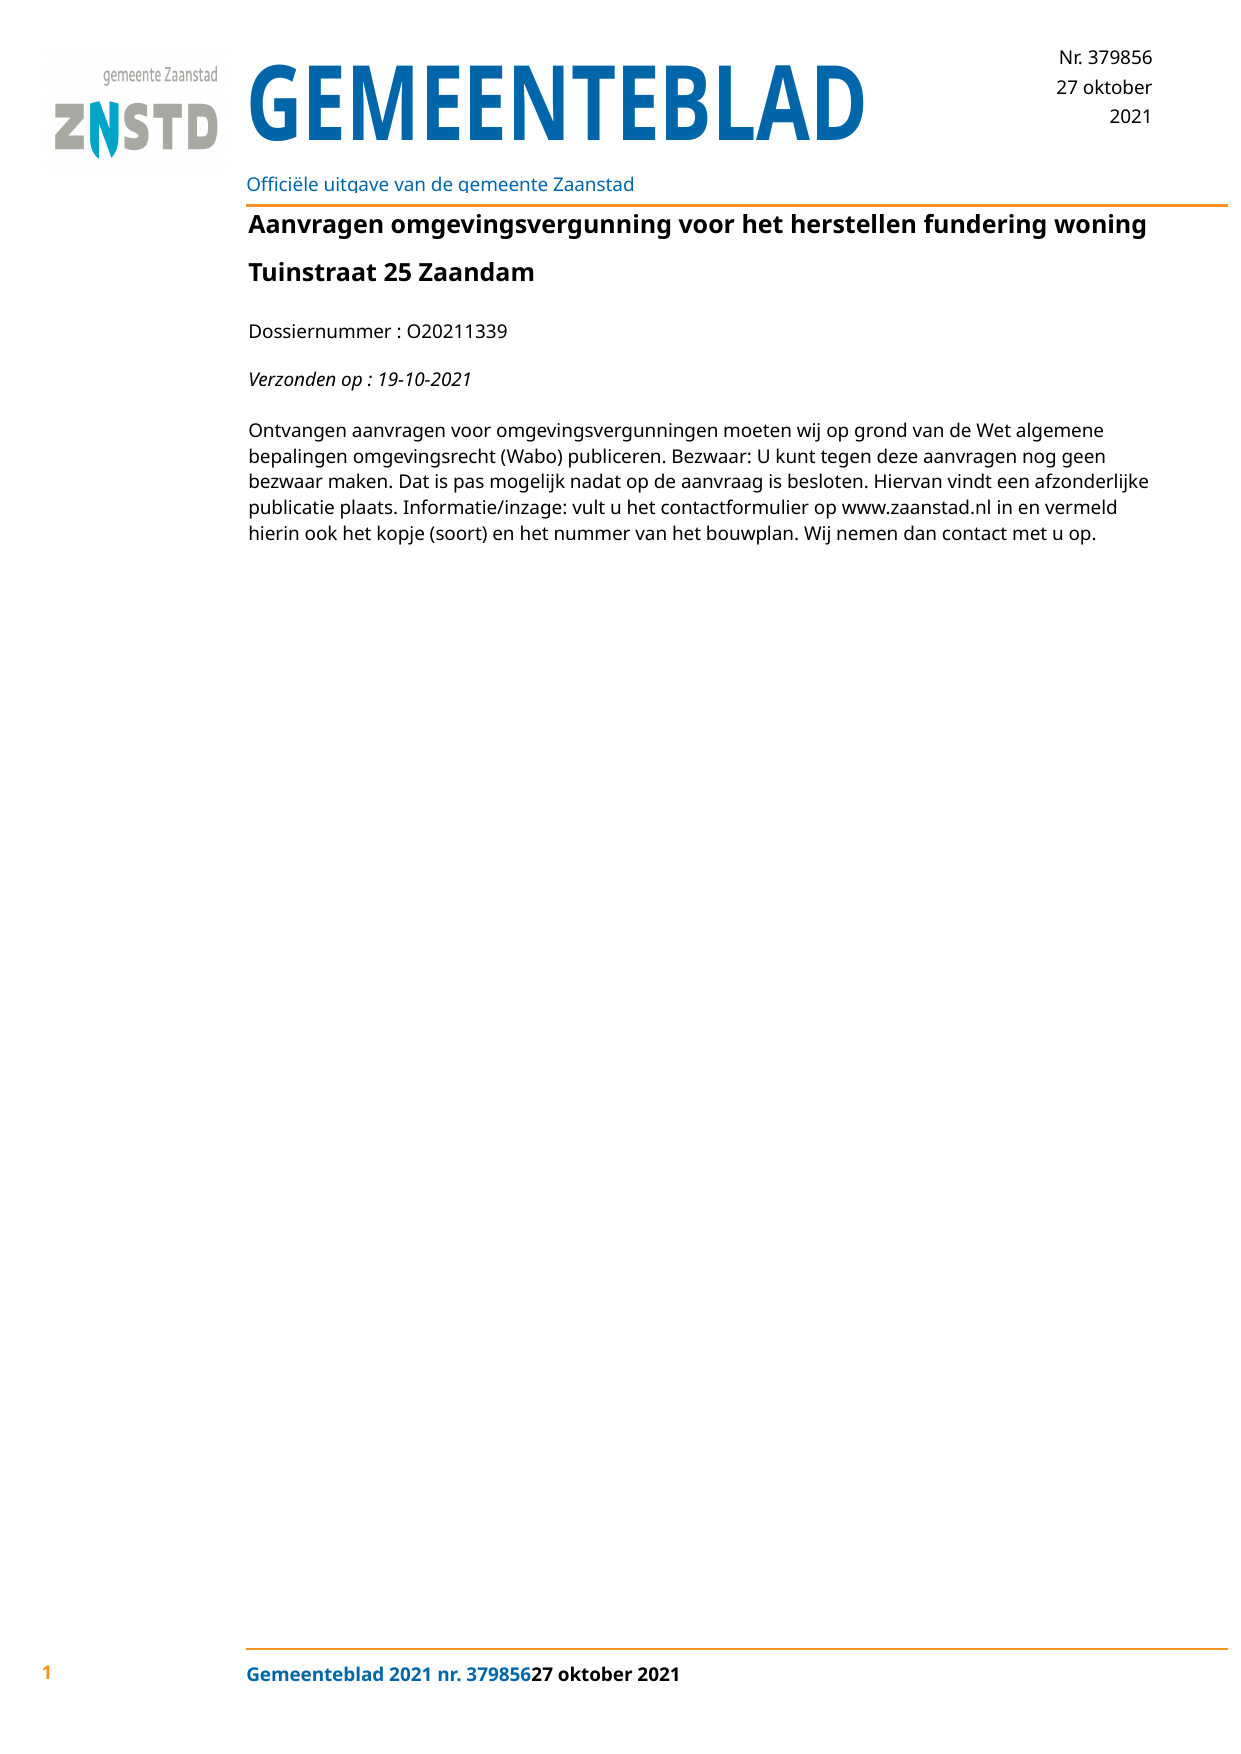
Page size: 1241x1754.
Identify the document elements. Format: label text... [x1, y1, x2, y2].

text Verzonden op : 19-10-2021 [248, 366, 1152, 391]
text Ontvangen aanvragen voor omgevingsvergunningen moeten wij op grond van de Wet algemene bepalingen omgevingsrecht (Wabo) publiceren. Bezwaar: U kunt tegen deze aanvragen nog geen bezwaar maken. Dat is pas mogelijk nadat op de aanvraag is besloten. Hiervan vindt een afzonderlijke publicatie plaats. Informatie/inzage: vult u het contactformulier op www.zaanstad.nl in en vermeld hierin ook het kopje (soort) en het nummer van het bouwplan. Wij nemen dan contact met u op. [248, 417, 1152, 546]
picture [41, 47, 231, 172]
text Dossiernummer : O20211339 [248, 318, 1152, 344]
text Aanvragen omgevingsvergunning voor het herstellen fundering woning Tuinstraat 25 Zaandam [248, 207, 1152, 288]
